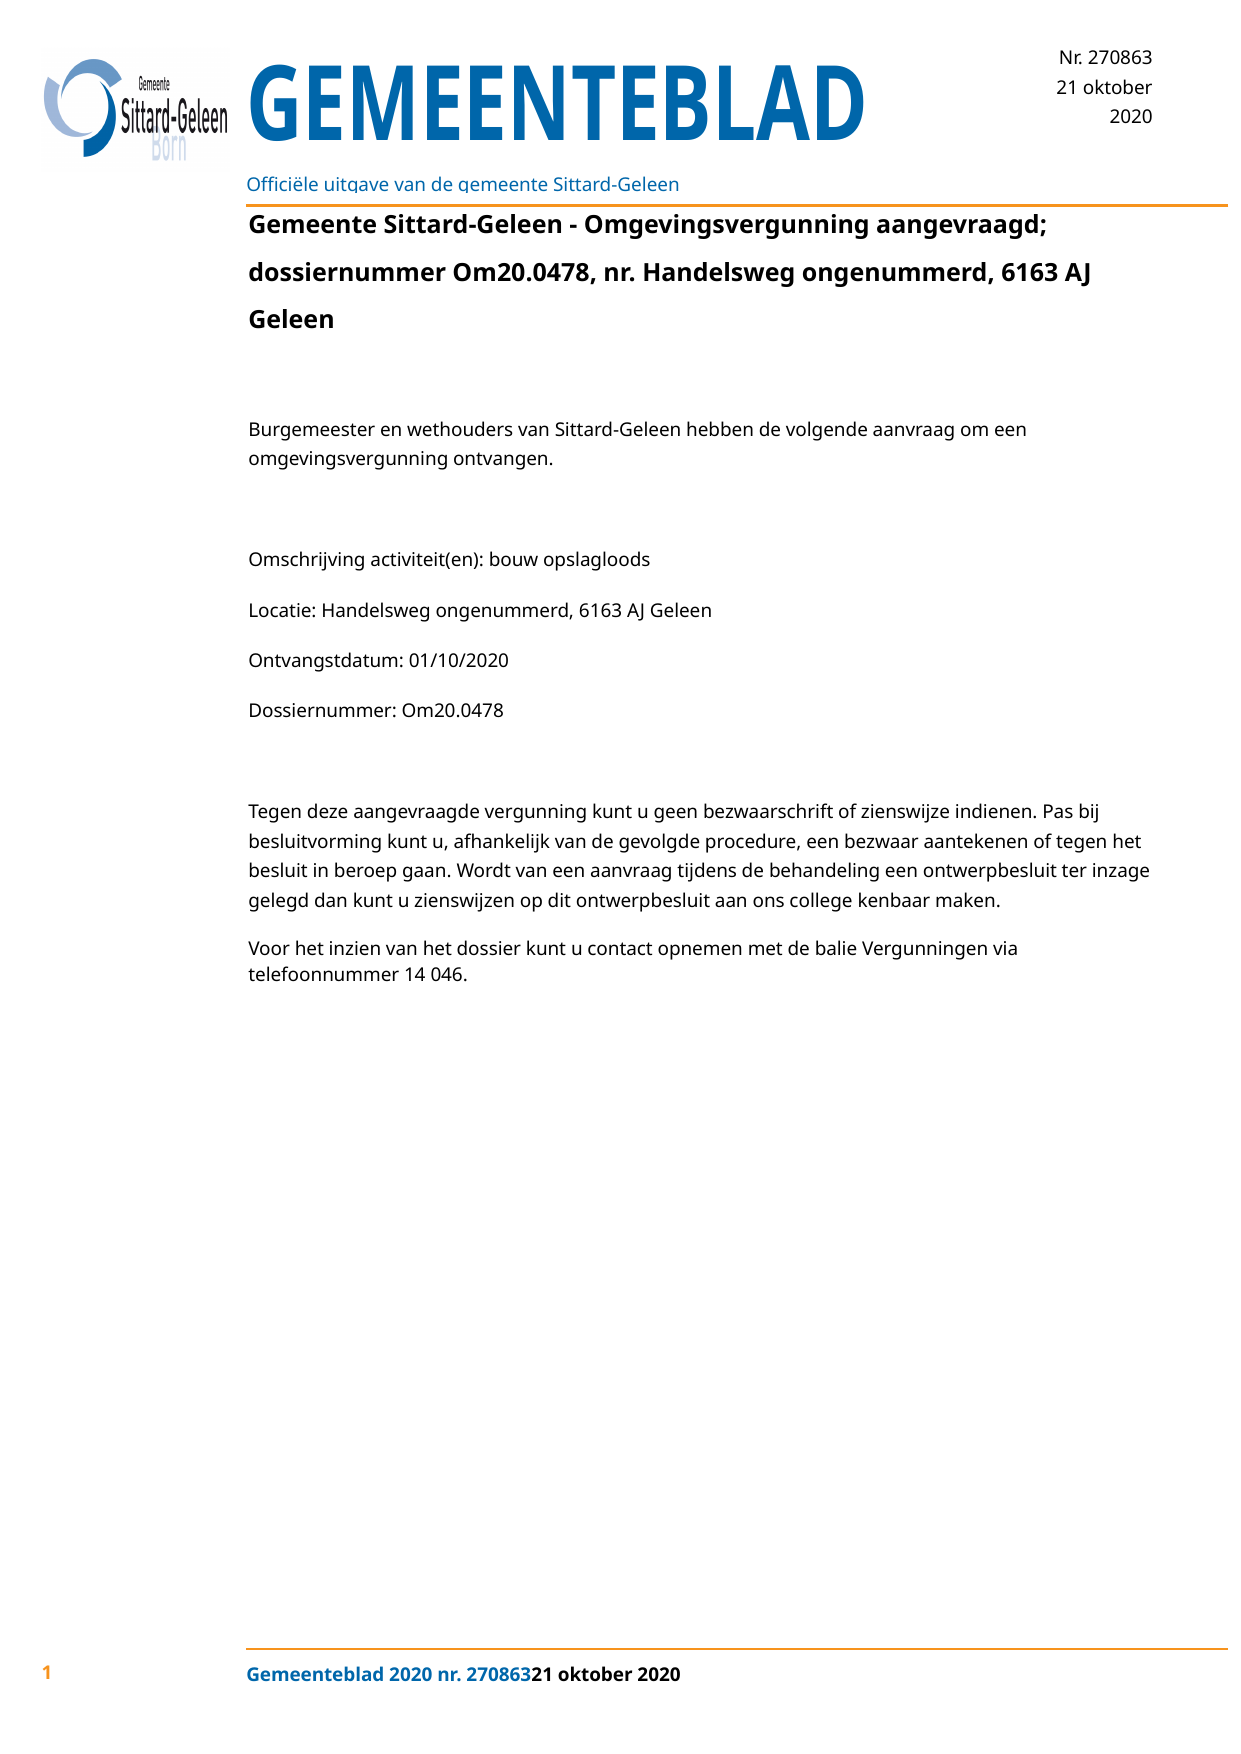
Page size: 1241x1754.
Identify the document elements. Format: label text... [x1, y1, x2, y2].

text Voor het inzien van het dossier kunt u contact opnemen met de balie Vergunningen via telefoonnummer 14 046. [248, 935, 1152, 986]
text Omschrijving activiteit(en): bouw opslagloods [248, 546, 1152, 572]
text Gemeente Sittard-Geleen - Omgevingsvergunning aangevraagd; dossiernummer Om20.0478, nr. Handelsweg ongenummerd, 6163 AJ Geleen [248, 207, 1152, 336]
text Locatie: Handelsweg ongenummerd, 6163 AJ Geleen [248, 597, 1152, 622]
text Tegen deze aangevraagde vergunning kunt u geen bezwaarschrift of zienswijze indienen. Pas bij besluitvorming kunt u, afhankelijk van de gevolgde procedure, een bezwaar aantekenen of tegen het besluit in beroep gaan. Wordt van een aanvraag tijdens de behandeling een ontwerpbesluit ter inzage gelegd dan kunt u zienswijzen op dit ontwerpbesluit aan ons college kenbaar maken. [248, 798, 1152, 913]
picture [41, 47, 231, 172]
text Burgemeester en wethouders van Sittard-Geleen hebben de volgende aanvraag om een omgevingsvergunning ontvangen. [248, 416, 1152, 471]
text Ontvangstdatum: 01/10/2020 [248, 647, 1152, 673]
text Dossiernummer: Om20.0478 [248, 698, 1152, 723]
